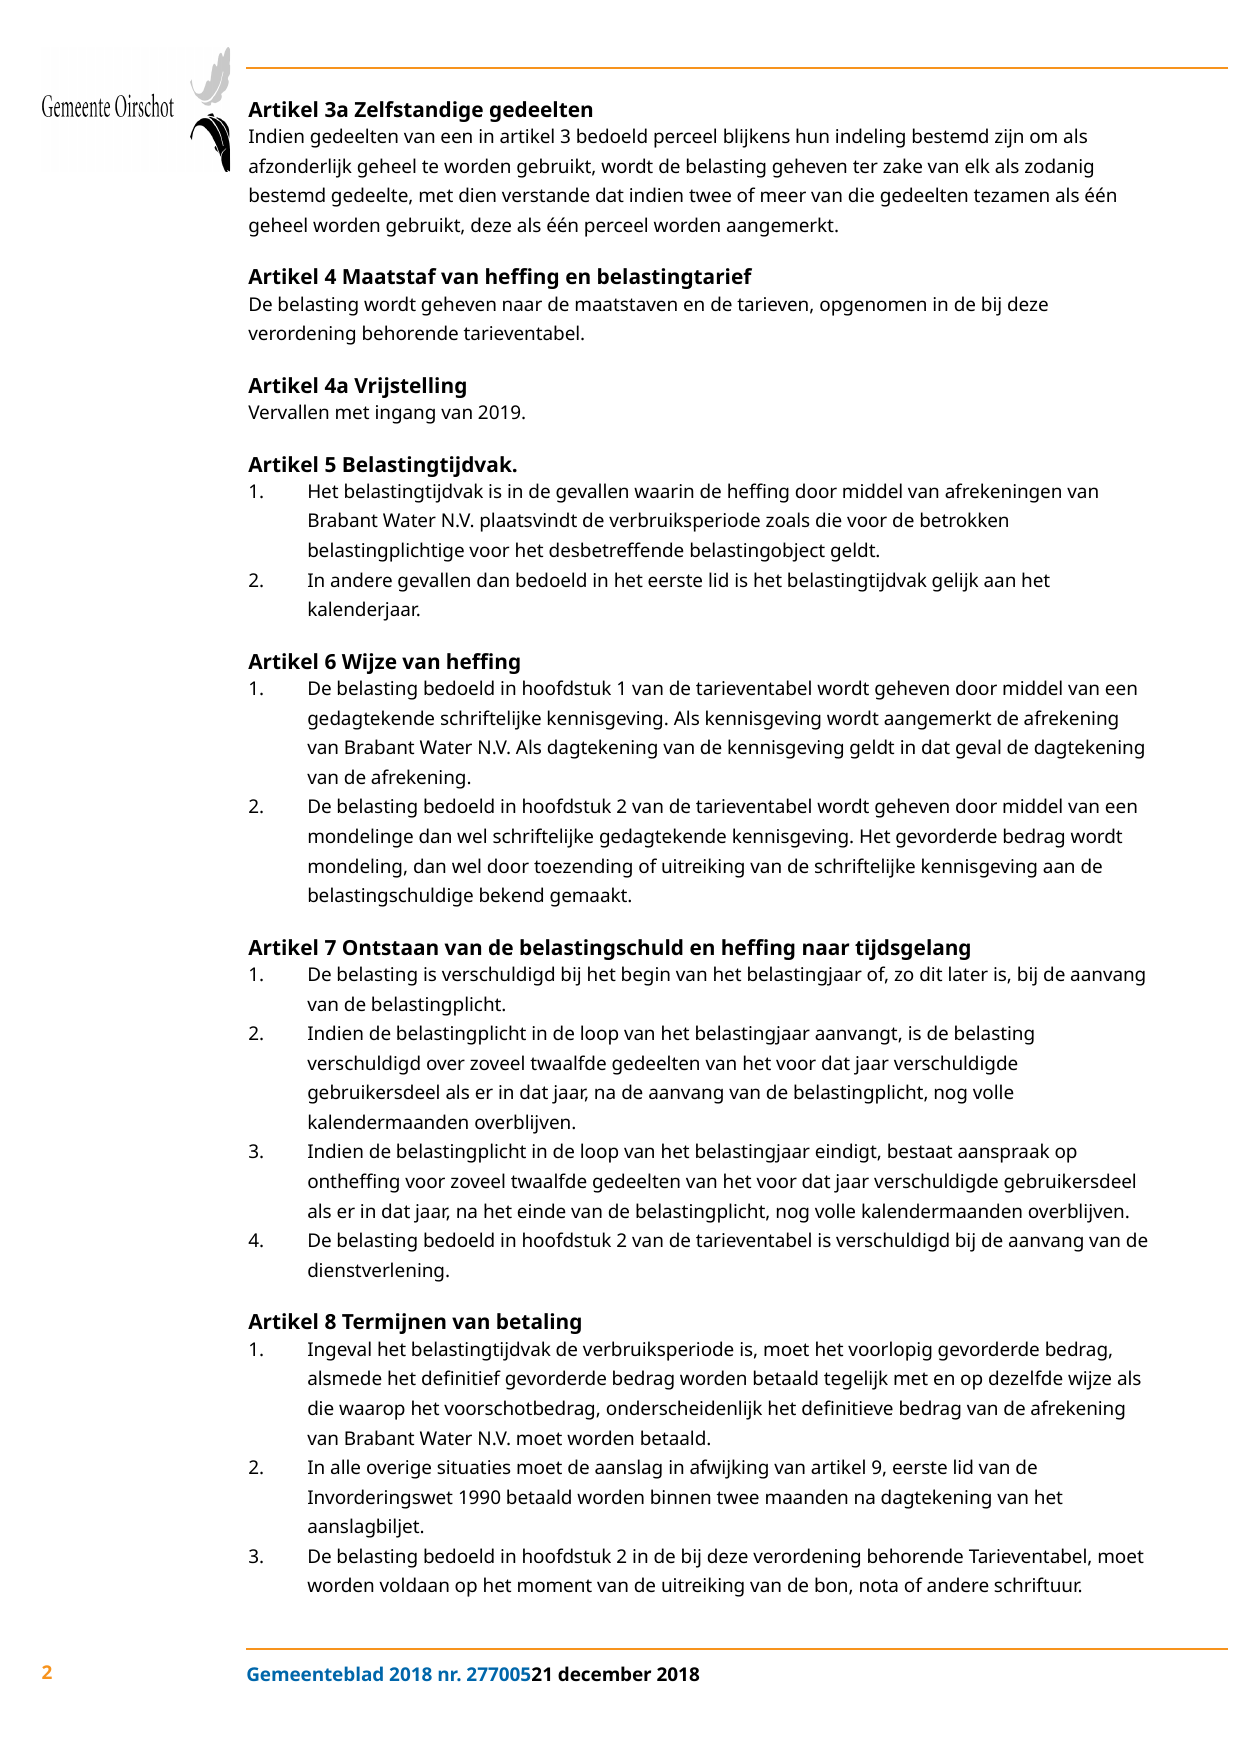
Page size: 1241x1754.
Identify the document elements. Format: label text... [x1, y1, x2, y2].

list De belasting bedoeld in hoofdstuk 1 van de tarieventabel wordt geheven door middel van een gedagtekende schriftelijke kennisgeving. Als kennisgeving wordt aangemerkt de afrekening van Brabant Water N.V. Als dagtekening van de kennisgeving geldt in dat geval de dagtekening van de afrekening. [248, 675, 1152, 790]
text Indien gedeelten van een in artikel 3 bedoeld perceel blijkens hun indeling bestemd zijn om als afzonderlijk geheel te worden gebruikt, wordt de belasting geheven ter zake van elk als zodanig bestemd gedeelte, met dien verstande dat indien twee of meer van die gedeelten tezamen als één geheel worden gebruikt, deze als één perceel worden aangemerkt. [248, 123, 1152, 238]
list Ingeval het belastingtijdvak de verbruiksperiode is, moet het voorlopig gevorderde bedrag, alsmede het definitief gevorderde bedrag worden betaald tegelijk met en op dezelfde wijze als die waarop het voorschotbedrag, onderscheidenlijk het definitieve bedrag van de afrekening van Brabant Water N.V. moet worden betaald. [248, 1336, 1152, 1450]
list Indien de belastingplicht in de loop van het belastingjaar eindigt, bestaat aanspraak op ontheffing voor zoveel twaalfde gedeelten van het voor dat jaar verschuldigde gebruikersdeel als er in dat jaar, na het einde van de belastingplicht, nog volle kalendermaanden overblijven. [248, 1139, 1152, 1224]
list De belasting bedoeld in hoofdstuk 2 van de tarieventabel wordt geheven door middel van een mondelinge dan wel schriftelijke gedagtekende kennisgeving. Het gevorderde bedrag wordt mondeling, dan wel door toezending of uitreiking van de schriftelijke kennisgeving aan de belastingschuldige bekend gemaakt. [248, 794, 1152, 908]
text De belasting wordt geheven naar de maatstaven en de tarieven, opgenomen in de bij deze verordening behorende tarieventabel. [248, 291, 1152, 346]
list In alle overige situaties moet de aanslag in afwijking van artikel 9, eerste lid van de Invorderingswet 1990 betaald worden binnen twee maanden na dagtekening van het aanslagbiljet. [248, 1454, 1152, 1539]
text Artikel 7 Ontstaan van de belastingschuld en heffing naar tijdsgelang [248, 933, 1152, 961]
list De belasting bedoeld in hoofdstuk 2 in de bij deze verordening behorende Tarieventabel, moet worden voldaan op het moment van de uitreiking van de bon, nota of andere schriftuur. [248, 1543, 1152, 1598]
text Artikel 4 Maatstaf van heffing en belastingtarief [248, 262, 1152, 291]
list Indien de belastingplicht in de loop van het belastingjaar aanvangt, is de belasting verschuldigd over zoveel twaalfde gedeelten van het voor dat jaar verschuldigde gebruikersdeel als er in dat jaar, na de aanvang van de belastingplicht, nog volle kalendermaanden overblijven. [248, 1020, 1152, 1135]
list De belasting is verschuldigd bij het begin van het belastingjaar of, zo dit later is, bij de aanvang van de belastingplicht. [248, 961, 1152, 1017]
text Artikel 4a Vrijstelling [248, 371, 1152, 399]
list Het belastingtijdvak is in de gevallen waarin de heffing door middel van afrekeningen van Brabant Water N.V. plaatsvindt de verbruiksperiode zoals die voor de betrokken belastingplichtige voor het desbetreffende belastingobject geldt. [248, 478, 1152, 563]
text Artikel 3a Zelfstandige gedeelten [248, 95, 1152, 123]
text Vervallen met ingang van 2019. [248, 399, 1152, 425]
text Artikel 5 Belastingtijdvak. [248, 450, 1152, 478]
picture [41, 47, 231, 172]
text Artikel 8 Termijnen van betaling [248, 1307, 1152, 1336]
list De belasting bedoeld in hoofdstuk 2 van de tarieventabel is verschuldigd bij de aanvang van de dienstverlening. [248, 1227, 1152, 1283]
text Artikel 6 Wijze van heffing [248, 647, 1152, 675]
list In andere gevallen dan bedoeld in het eerste lid is het belastingtijdvak gelijk aan het kalenderjaar. [248, 567, 1152, 622]
